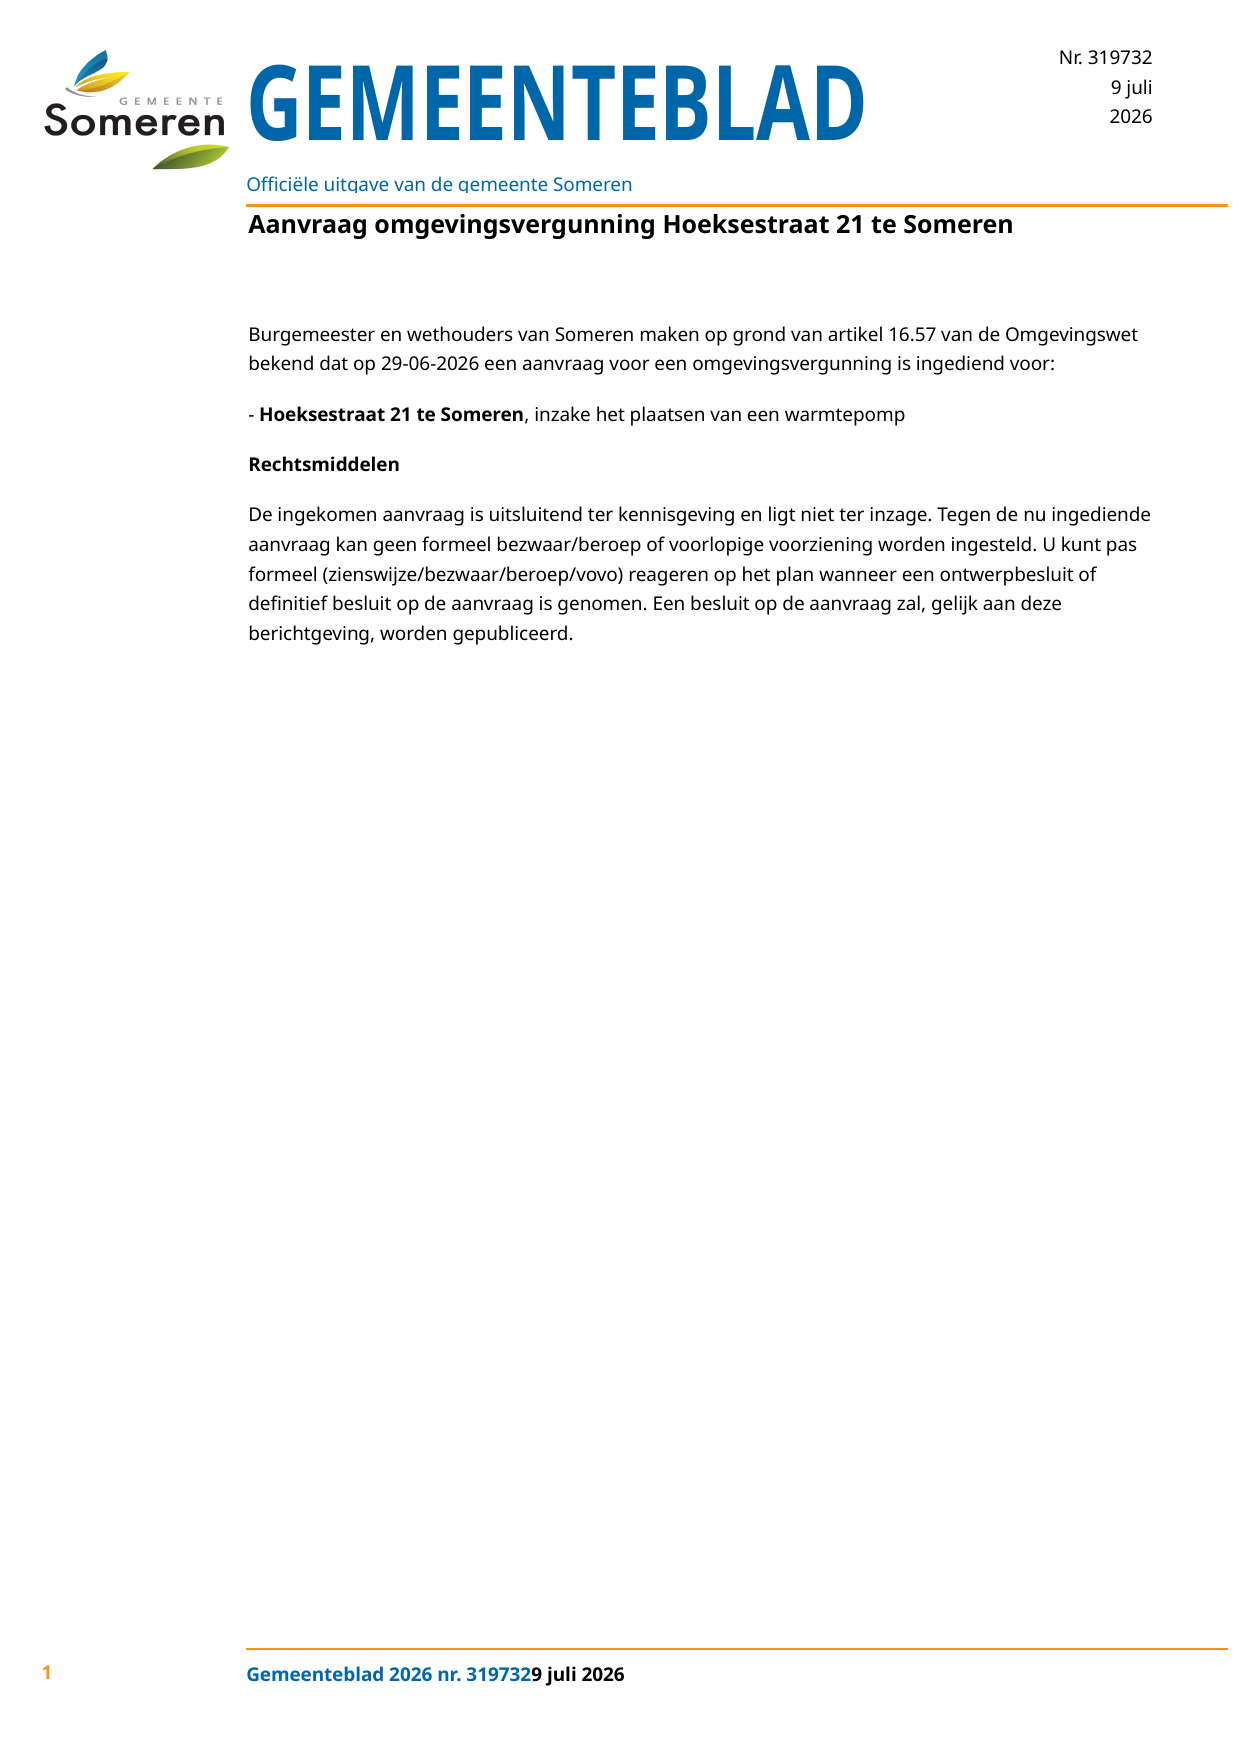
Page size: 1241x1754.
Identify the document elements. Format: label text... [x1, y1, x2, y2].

text Burgemeester en wethouders van Someren maken op grond van artikel 16.57 van de Omgevingswet bekend dat op 29-06-2026 een aanvraag voor een omgevingsvergunning is ingediend voor: [248, 321, 1152, 376]
text De ingekomen aanvraag is uitsluitend ter kennisgeving en ligt niet ter inzage. Tegen de nu ingediende aanvraag kan geen formeel bezwaar/beroep of voorlopige voorziening worden ingesteld. U kunt pas formeel (zienswijze/bezwaar/beroep/vovo) reageren op het plan wanneer een ontwerpbesluit of definitief besluit op de aanvraag is genomen. Een besluit op de aanvraag zal, gelijk aan deze berichtgeving, worden gepubliceerd. [248, 502, 1152, 646]
text Rechtsmiddelen [248, 451, 1152, 477]
text - Hoeksestraat 21 te Someren, inzake het plaatsen van een warmtepomp [248, 401, 1152, 426]
picture [41, 47, 231, 172]
text Aanvraag omgevingsvergunning Hoeksestraat 21 te Someren [248, 207, 1152, 241]
